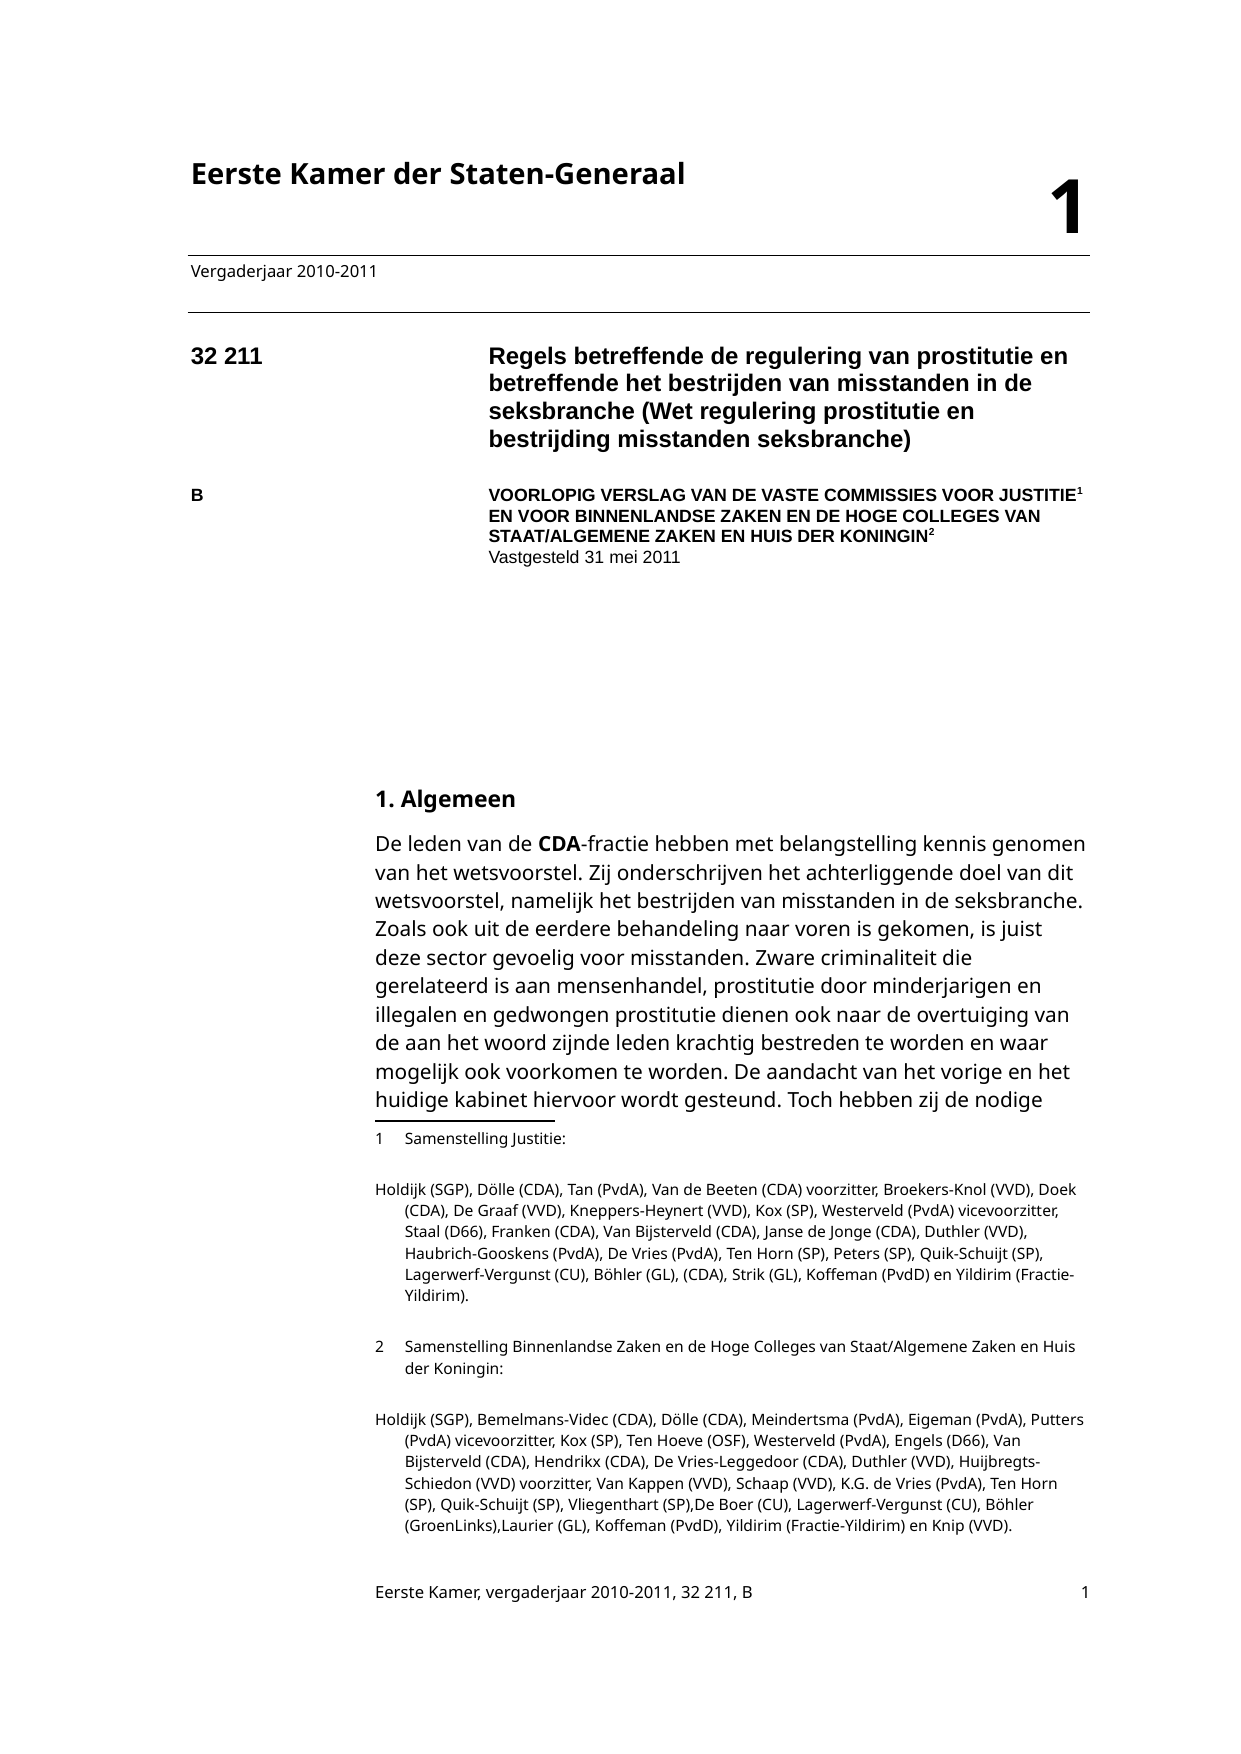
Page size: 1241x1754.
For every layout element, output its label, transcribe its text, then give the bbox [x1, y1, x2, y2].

table_header 1 [910, 150, 1090, 255]
table_cell VOORLOPIG VERSLAG VAN DE VASTE COMMISSIES VOOR JUSTITIE EN VOOR BINNENLANDSE ZAKEN EN DE HOGE COLLEGES VAN STAAT/ALGEMENE ZAKEN EN HUIS DER KONINGIN Vastgesteld 31 mei 2011 [485, 482, 1090, 642]
table_cell [485, 256, 1090, 312]
text De leden van de CDA-fractie hebben met belangstelling kennis genomen van het wetsvoorstel. Zij onderschrijven het achterliggende doel van dit wetsvoorstel, namelijk het bestrijden van misstanden in de seksbranche. Zoals ook uit de eerdere behandeling naar voren is gekomen, is juist deze sector gevoelig voor misstanden. Zware criminaliteit die gerelateerd is aan mensenhandel, prostitutie door minderjarigen en illegalen en gedwongen prostitutie dienen ook naar de overtuiging van de aan het woord zijnde leden krachtig bestreden te worden en waar mogelijk ook voorkomen te worden. De aandacht van het vorige en het huidige kabinet hiervoor wordt gesteund. Toch hebben zij de nodige [375, 829, 1090, 1114]
table_header Eerste Kamer der Staten-Generaal [188, 150, 909, 255]
table_cell Regels betreffende de regulering van prostitutie en betreffende het bestrijden van misstanden in de seksbranche (Wet regulering prostitutie en bestrijding misstanden seksbranche) [485, 339, 1090, 482]
table_cell B [188, 482, 485, 642]
subtitle 1. Algemeen [375, 783, 1090, 814]
table_cell 32 211 [188, 339, 485, 482]
table_cell Vergaderjaar 2010-2011 [188, 256, 485, 312]
table_cell [485, 313, 1090, 339]
table_cell [188, 313, 485, 339]
